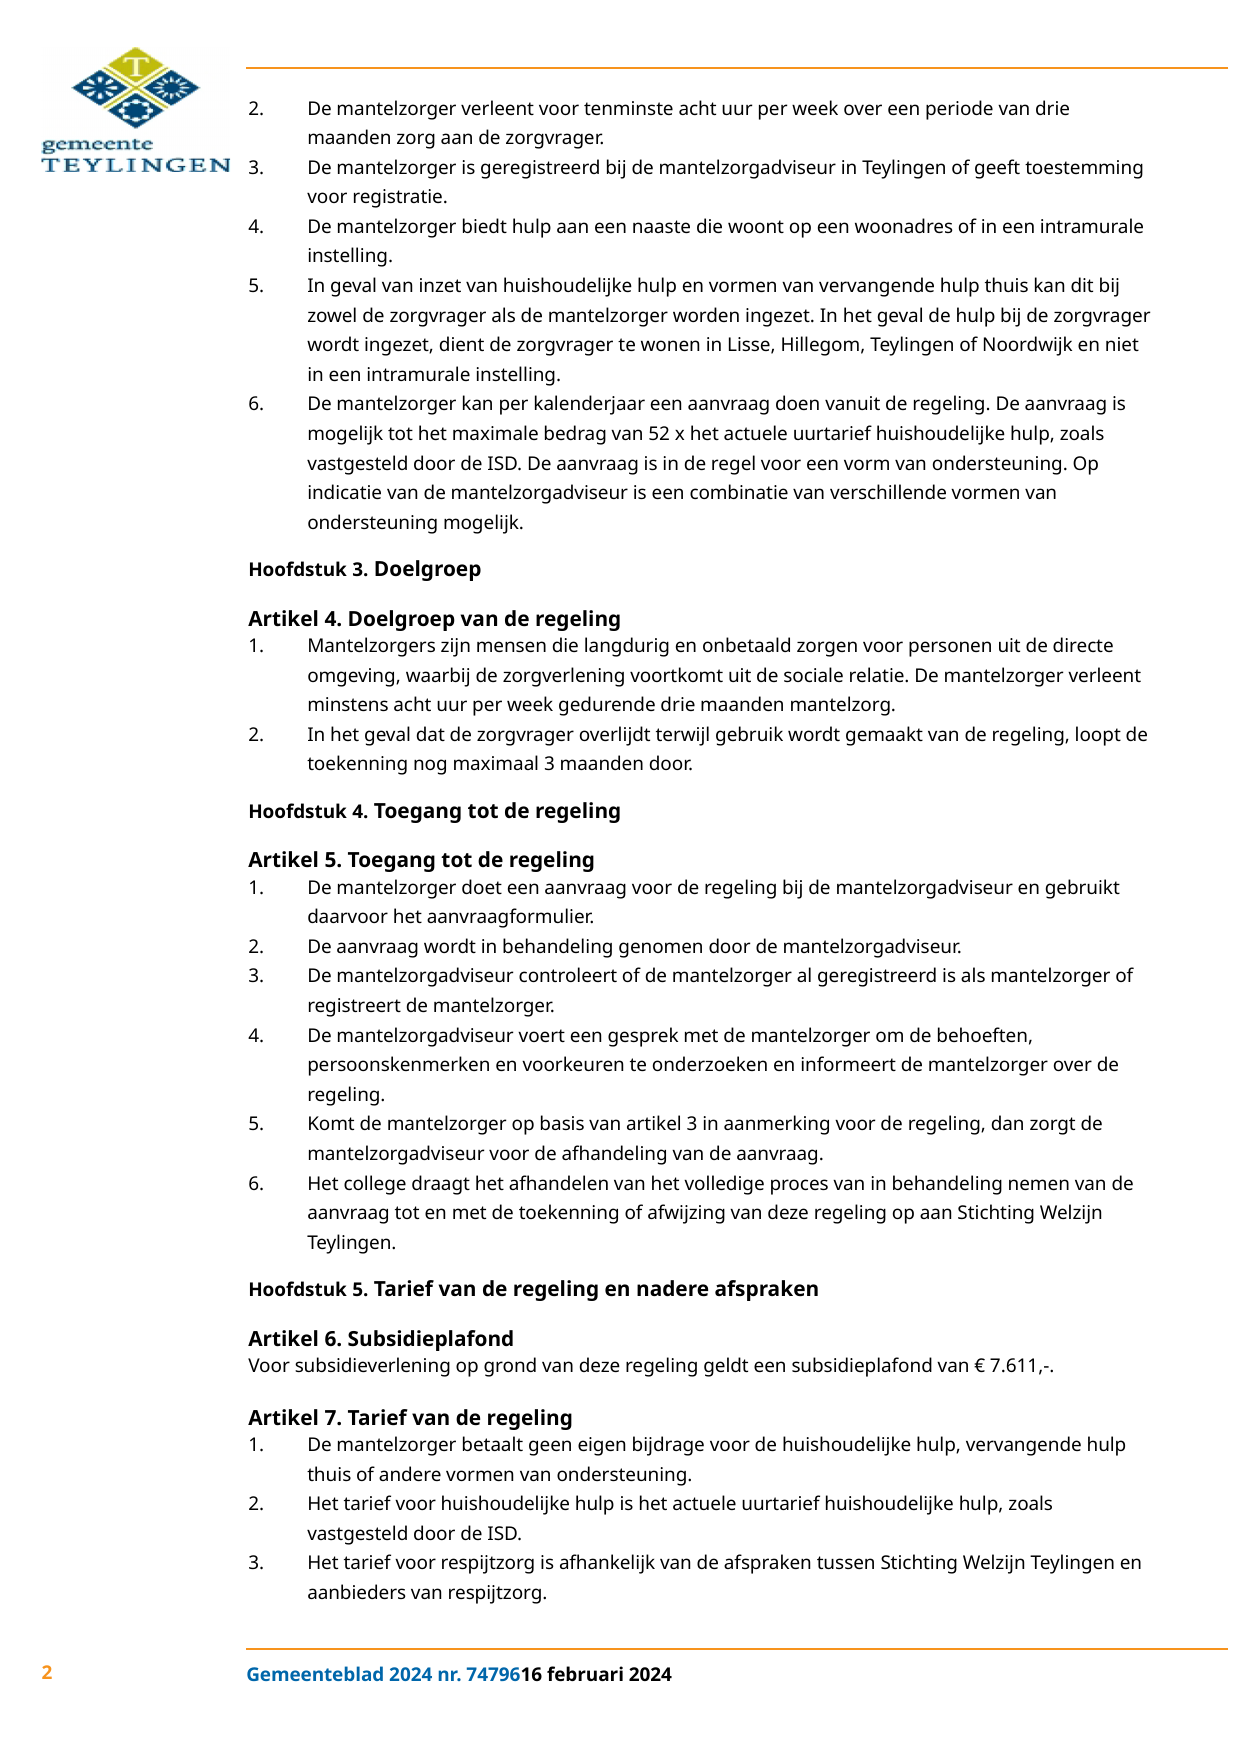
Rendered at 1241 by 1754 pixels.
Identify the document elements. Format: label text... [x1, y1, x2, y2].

text Hoofdstuk 4. Toegang tot de regeling [248, 796, 1152, 825]
list Het tarief voor huishoudelijke hulp is het actuele uurtarief huishoudelijke hulp, zoals vastgesteld door de ISD. [248, 1490, 1152, 1546]
text Voor subsidieverlening op grond van deze regeling geldt een subsidieplafond van € 7.611,-. [248, 1352, 1152, 1378]
list In het geval dat de zorgvrager overlijdt terwijl gebruik wordt gemaakt van de regeling, loopt de toekenning nog maximaal 3 maanden door. [248, 721, 1152, 776]
list In geval van inzet van huishoudelijke hulp en vormen van vervangende hulp thuis kan dit bij zowel de zorgvrager als de mantelzorger worden ingezet. In het geval de hulp bij de zorgvrager wordt ingezet, dient de zorgvrager te wonen in Lisse, Hillegom, Teylingen of Noordwijk en niet in een intramurale instelling. [248, 272, 1152, 387]
text Hoofdstuk 5. Tarief van de regeling en nadere afspraken [248, 1274, 1152, 1303]
picture [41, 47, 231, 172]
list De mantelzorger is geregistreerd bij de mantelzorgadviseur in Teylingen of geeft toestemming voor registratie. [248, 154, 1152, 209]
list De mantelzorger verleent voor tenminste acht uur per week over een periode van drie maanden zorg aan de zorgvrager. [248, 95, 1152, 150]
list Komt de mantelzorger op basis van artikel 3 in aanmerking voor de regeling, dan zorgt de mantelzorgadviseur voor de afhandeling van de aanvraag. [248, 1111, 1152, 1166]
text Artikel 4. Doelgroep van de regeling [248, 604, 1152, 632]
list De mantelzorger biedt hulp aan een naaste die woont op een woonadres of in een intramurale instelling. [248, 213, 1152, 268]
list De mantelzorger betaalt geen eigen bijdrage voor de huishoudelijke hulp, vervangende hulp thuis of andere vormen van ondersteuning. [248, 1431, 1152, 1486]
text Artikel 7. Tarief van de regeling [248, 1403, 1152, 1431]
text Hoofdstuk 3. Doelgroep [248, 554, 1152, 583]
text Artikel 5. Toegang tot de regeling [248, 846, 1152, 874]
list De aanvraag wordt in behandeling genomen door de mantelzorgadviseur. [248, 933, 1152, 959]
list Het tarief voor respijtzorg is afhankelijk van de afspraken tussen Stichting Welzijn Teylingen en aanbieders van respijtzorg. [248, 1549, 1152, 1605]
list De mantelzorger kan per kalenderjaar een aanvraag doen vanuit de regeling. De aanvraag is mogelijk tot het maximale bedrag van 52 x het actuele uurtarief huishoudelijke hulp, zoals vastgesteld door de ISD. De aanvraag is in de regel voor een vorm van ondersteuning. Op indicatie van de mantelzorgadviseur is een combinatie van verschillende vormen van ondersteuning mogelijk. [248, 391, 1152, 535]
list De mantelzorgadviseur voert een gesprek met de mantelzorger om de behoeften, persoonskenmerken en voorkeuren te onderzoeken en informeert de mantelzorger over de regeling. [248, 1022, 1152, 1107]
list Mantelzorgers zijn mensen die langdurig en onbetaald zorgen voor personen uit de directe omgeving, waarbij de zorgverlening voortkomt uit de sociale relatie. De mantelzorger verleent minstens acht uur per week gedurende drie maanden mantelzorg. [248, 632, 1152, 717]
list De mantelzorgadviseur controleert of de mantelzorger al geregistreerd is als mantelzorger of registreert de mantelzorger. [248, 963, 1152, 1018]
list Het college draagt het afhandelen van het volledige proces van in behandeling nemen van de aanvraag tot en met de toekenning of afwijzing van deze regeling op aan Stichting Welzijn Teylingen. [248, 1170, 1152, 1255]
list De mantelzorger doet een aanvraag voor de regeling bij de mantelzorgadviseur en gebruikt daarvoor het aanvraagformulier. [248, 874, 1152, 929]
text Artikel 6. Subsidieplafond [248, 1324, 1152, 1352]
